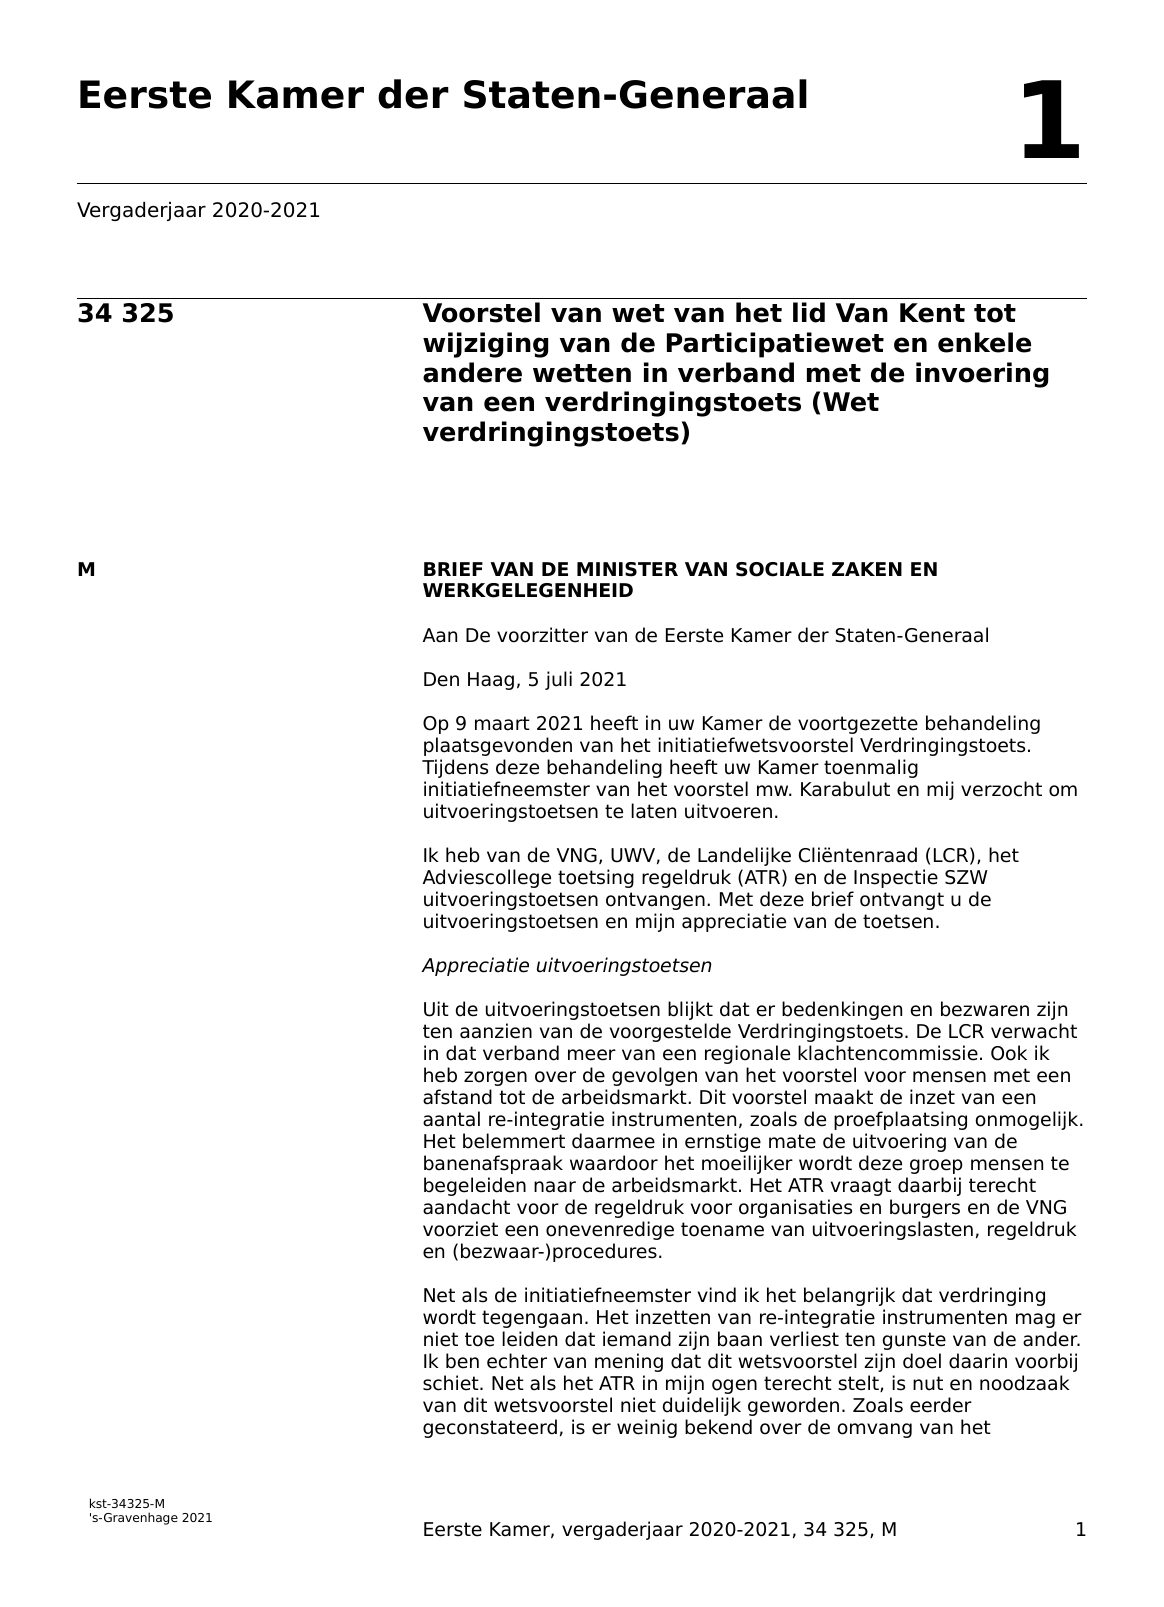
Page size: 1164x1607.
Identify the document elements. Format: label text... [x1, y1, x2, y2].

subtitle 34 325 Voorstel van wet van het lid Van Kent tot wijziging van de Participatiewet en enkele andere wetten in verband met de invoering van een verdringingstoets (Wet verdringingstoets) [77, 299, 1087, 447]
text Ik ben echter van mening dat dit wetsvoorstel zijn doel daarin voorbij schiet. Net als het ATR in mijn ogen terecht stelt, is nut en noodzaak van dit wetsvoorstel niet duidelijk geworden. Zoals eerder geconstateerd, is er weinig bekend over de omvang van het [422, 1351, 1087, 1439]
text kst-34325-M [88, 1497, 323, 1511]
text Ik heb van de VNG, UWV, de Landelijke Cliëntenraad (LCR), het Adviescollege toetsing regeldruk (ATR) en de Inspectie SZW uitvoeringstoetsen ontvangen. Met deze brief ontvangt u de uitvoeringstoetsen en mijn appreciatie van de toetsen. [422, 845, 1087, 933]
subtitle M BRIEF VAN DE MINISTER VAN SOCIALE ZAKEN EN WERKGELEGENHEID [77, 558, 1087, 602]
subtitle Appreciatie uitvoeringstoetsen [422, 955, 1087, 977]
text Op 9 maart 2021 heeft in uw Kamer de voortgezette behandeling plaatsgevonden van het initiatiefwetsvoorstel Verdringingstoets. Tijdens deze behandeling heeft uw Kamer toenmalig initiatiefneemster van het voorstel mw. Karabulut en mij verzocht om uitvoeringstoetsen te laten uitvoeren. [422, 713, 1087, 823]
text Uit de uitvoeringstoetsen blijkt dat er bedenkingen en bezwaren zijn ten aanzien van de voorgestelde Verdringingstoets. De LCR verwacht in dat verband meer van een regionale klachtencommissie. Ook ik heb zorgen over de gevolgen van het voorstel voor mensen met een afstand tot de arbeidsmarkt. Dit voorstel maakt de inzet van een aantal re-integratie instrumenten, zoals de proefplaatsing onmogelijk. Het belemmert daarmee in ernstige mate de uitvoering van de banenafspraak waardoor het moeilijker wordt deze groep mensen te begeleiden naar de arbeidsmarkt. Het ATR vraagt daarbij terecht aandacht voor de regeldruk voor organisaties en burgers en de VNG voorziet een onevenredige toename van uitvoeringslasten, regeldruk en (bezwaar-)procedures. [422, 999, 1087, 1263]
text Aan De voorzitter van de Eerste Kamer der Staten-Generaal [422, 624, 1087, 647]
table_cell Vergaderjaar 2020-2021 [77, 184, 1087, 298]
text 's-Gravenhage 2021 [88, 1511, 323, 1525]
text Den Haag, 5 juli 2021 [422, 669, 1087, 691]
table_header Eerste Kamer der Staten-Generaal [77, 59, 886, 183]
text Net als de initiatiefneemster vind ik het belangrijk dat verdringing wordt tegengaan. Het inzetten van re-integratie instrumenten mag er niet toe leiden dat iemand zijn baan verliest ten gunste van de ander. [422, 1285, 1087, 1351]
table_header 1 [886, 59, 1087, 183]
